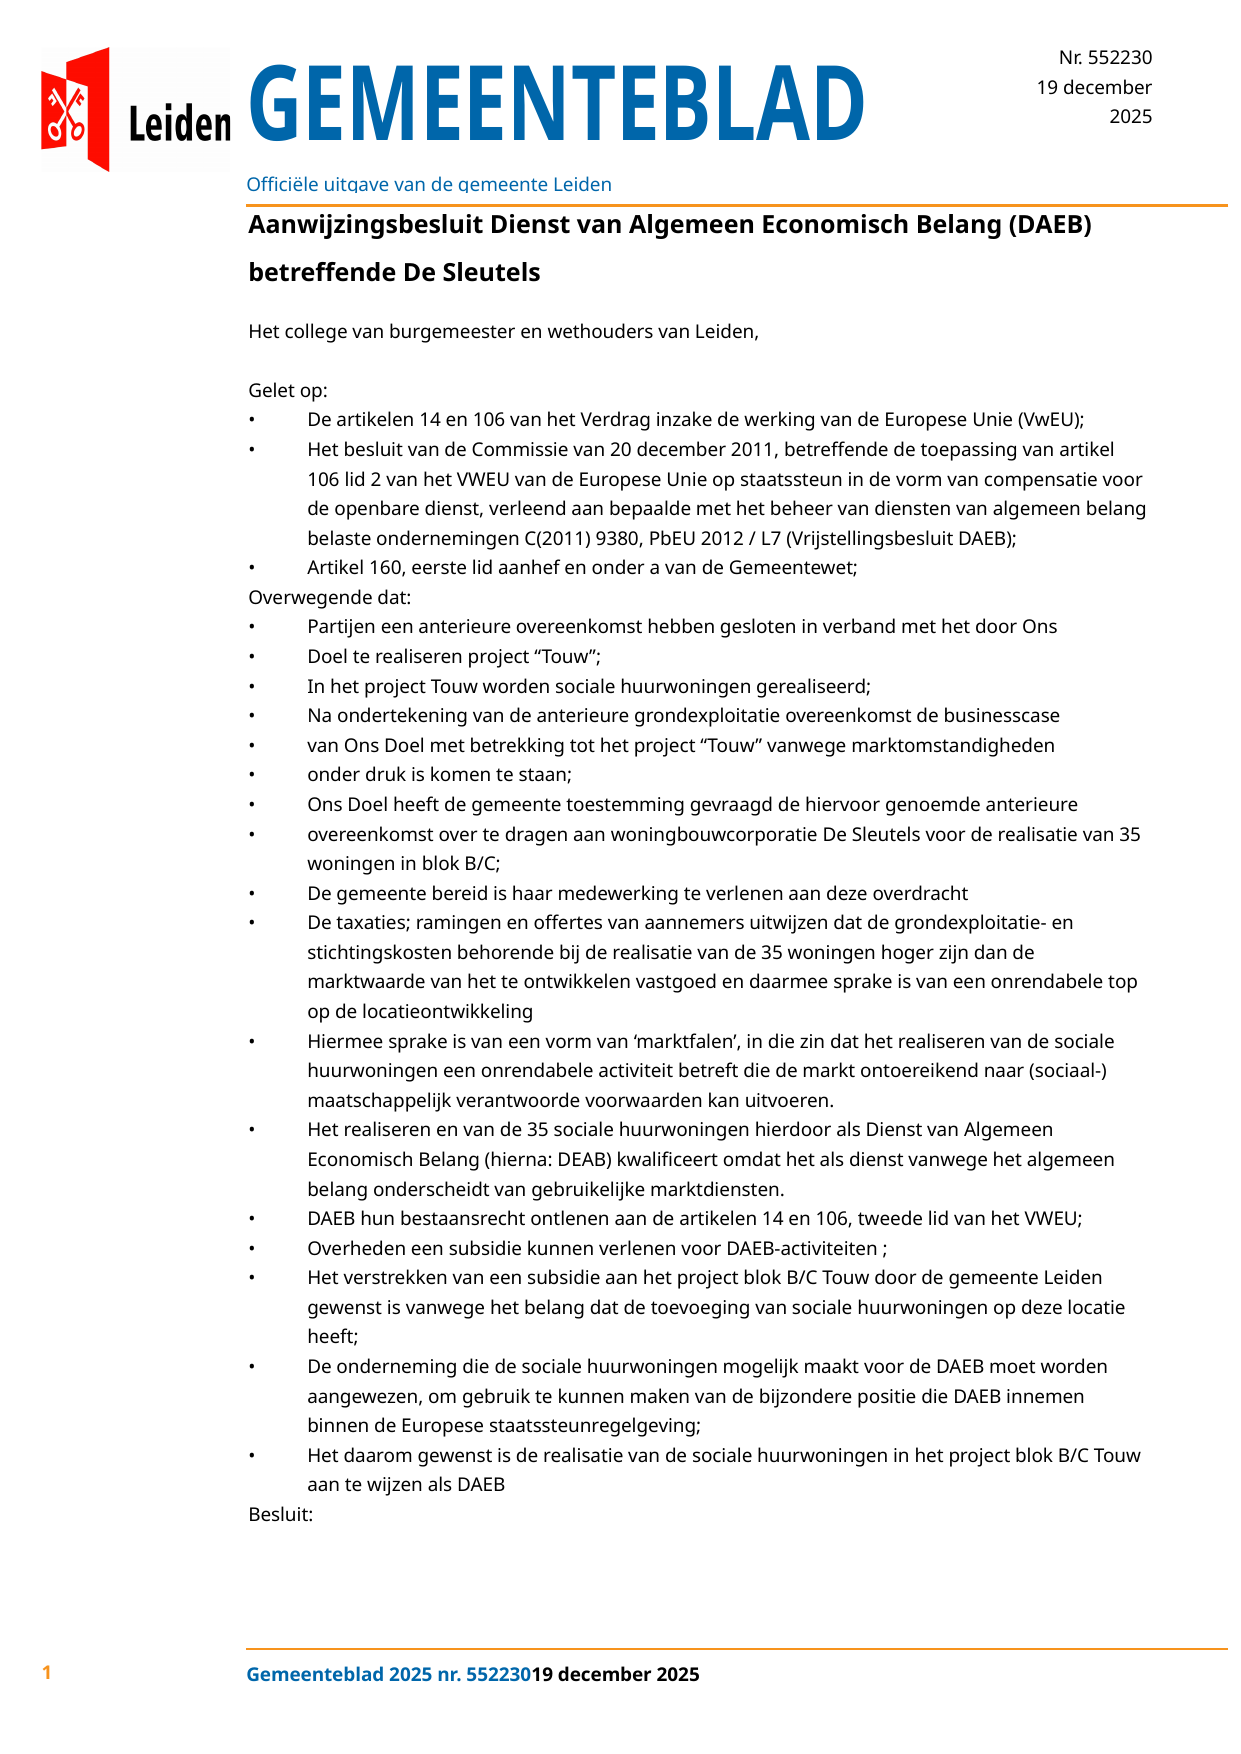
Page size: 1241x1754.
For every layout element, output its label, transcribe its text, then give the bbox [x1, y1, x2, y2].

list De gemeente bereid is haar medewerking te verlenen aan deze overdracht [248, 880, 1152, 906]
list Het daarom gewenst is de realisatie van de sociale huurwoningen in het project blok B/C Touw aan te wijzen als DAEB [248, 1442, 1152, 1497]
list DAEB hun bestaansrecht ontlenen aan de artikelen 14 en 106, tweede lid van het VWEU; [248, 1205, 1152, 1231]
list overeenkomst over te dragen aan woningbouwcorporatie De Sleutels voor de realisatie van 35 woningen in blok B/C; [248, 821, 1152, 876]
list onder druk is komen te staan; [248, 762, 1152, 787]
list Hiermee sprake is van een vorm van ‘marktfalen’, in die zin dat het realiseren van de sociale huurwoningen een onrendabele activiteit betreft die de markt ontoereikend naar (sociaal-) maatschappelijk verantwoorde voorwaarden kan uitvoeren. [248, 1028, 1152, 1113]
list Overheden een subsidie kunnen verlenen voor DAEB-activiteiten ; [248, 1235, 1152, 1261]
list van Ons Doel met betrekking tot het project “Touw” vanwege marktomstandigheden [248, 732, 1152, 758]
list Artikel 160, eerste lid aanhef en onder a van de Gemeentewet; [248, 554, 1152, 580]
text Gelet op: [248, 377, 1152, 403]
list In het project Touw worden sociale huurwoningen gerealiseerd; [248, 673, 1152, 699]
list Het besluit van de Commissie van 20 december 2011, betreffende de toepassing van artikel 106 lid 2 van het VWEU van de Europese Unie op staatssteun in de vorm van compensatie voor de openbare dienst, verleend aan bepaalde met het beheer van diensten van algemeen belang belaste ondernemingen C(2011) 9380, PbEU 2012 / L7 (Vrijstellingsbesluit DAEB); [248, 436, 1152, 551]
list Het realiseren en van de 35 sociale huurwoningen hierdoor als Dienst van Algemeen Economisch Belang (hierna: DEAB) kwalificeert omdat het als dienst vanwege het algemeen belang onderscheidt van gebruikelijke marktdiensten. [248, 1117, 1152, 1202]
list Partijen een anterieure overeenkomst hebben gesloten in verband met het door Ons [248, 614, 1152, 639]
text Overwegende dat: [248, 584, 1152, 610]
text Het college van burgemeester en wethouders van Leiden, [248, 318, 1152, 344]
list Doel te realiseren project “Touw”; [248, 643, 1152, 669]
list De artikelen 14 en 106 van het Verdrag inzake de werking van de Europese Unie (VwEU); [248, 407, 1152, 432]
list De onderneming die de sociale huurwoningen mogelijk maakt voor de DAEB moet worden aangewezen, om gebruik te kunnen maken van de bijzondere positie die DAEB innemen binnen de Europese staatssteunregelgeving; [248, 1353, 1152, 1438]
picture [41, 47, 231, 172]
text Aanwijzingsbesluit Dienst van Algemeen Economisch Belang (DAEB) betreffende De Sleutels [248, 207, 1152, 288]
list Het verstrekken van een subsidie aan het project blok B/C Touw door de gemeente Leiden gewenst is vanwege het belang dat de toevoeging van sociale huurwoningen op deze locatie heeft; [248, 1264, 1152, 1349]
list Ons Doel heeft de gemeente toestemming gevraagd de hiervoor genoemde anterieure [248, 791, 1152, 817]
text Besluit: [248, 1501, 1152, 1527]
list De taxaties; ramingen en offertes van aannemers uitwijzen dat de grondexploitatie- en stichtingskosten behorende bij de realisatie van de 35 woningen hoger zijn dan de marktwaarde van het te ontwikkelen vastgoed en daarmee sprake is van een onrendabele top op de locatieontwikkeling [248, 909, 1152, 1024]
list Na ondertekening van de anterieure grondexploitatie overeenkomst de businesscase [248, 702, 1152, 728]
